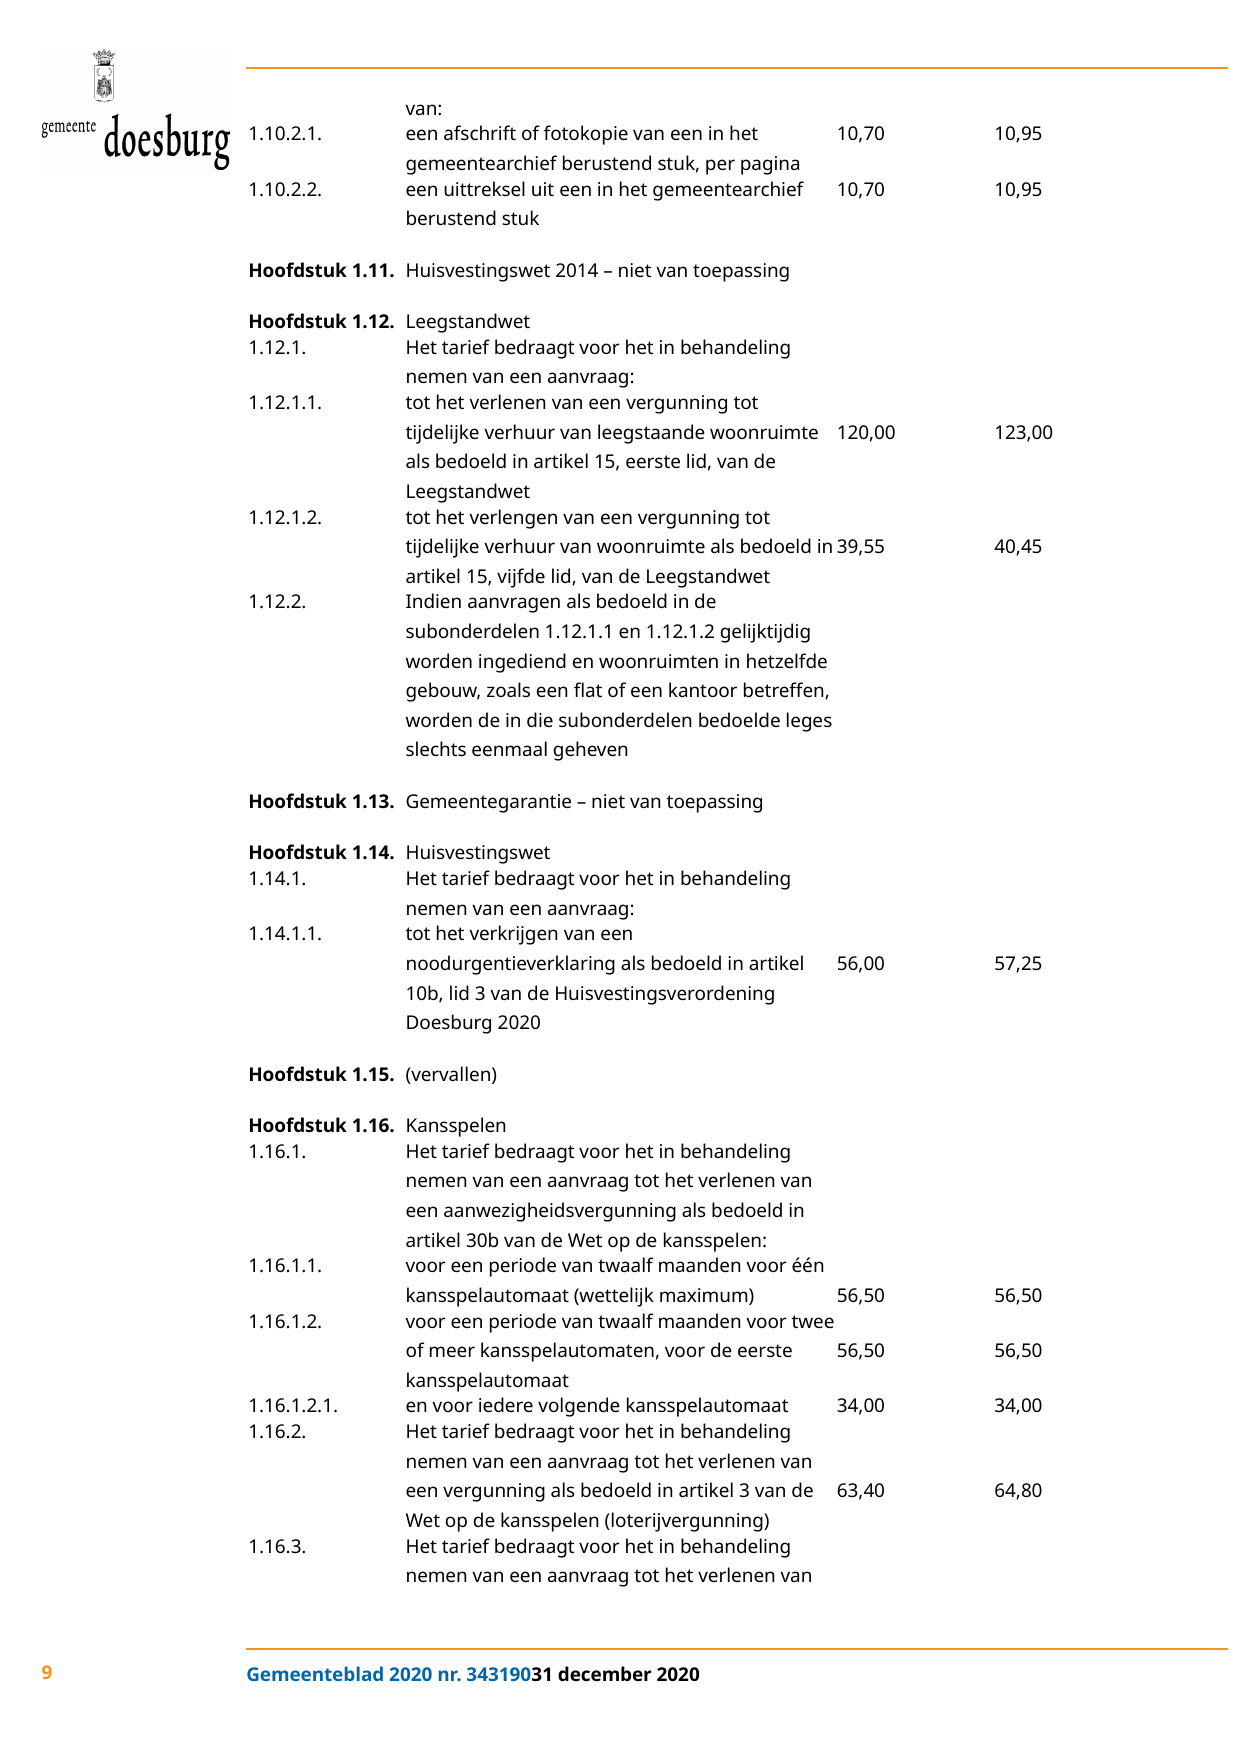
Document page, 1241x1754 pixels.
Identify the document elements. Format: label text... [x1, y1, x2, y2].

table_cell [248, 763, 405, 788]
table_cell [994, 788, 1152, 814]
table_cell [994, 95, 1152, 121]
table_cell [994, 840, 1152, 865]
table_cell [994, 1061, 1152, 1087]
table_cell [837, 865, 994, 921]
table_cell [248, 95, 405, 121]
table_cell [837, 840, 994, 865]
table_cell 1.12.1.1. [248, 389, 405, 504]
table_cell [837, 1061, 994, 1087]
table_cell van: [405, 95, 837, 121]
table_cell (vervallen) [405, 1061, 837, 1087]
table_cell Hoofdstuk 1.13. [248, 788, 405, 814]
table_cell 1.16.1.2. [248, 1308, 405, 1393]
table_cell [837, 283, 994, 308]
table_cell een afschrift of fotokopie van een in het gemeentearchief berustend stuk, per pagina [405, 121, 837, 176]
table_cell [994, 1112, 1152, 1138]
picture [41, 47, 231, 172]
table_cell 56,50 [994, 1308, 1152, 1393]
table_cell [248, 231, 405, 257]
table_cell 57,25 [994, 921, 1152, 1035]
table_cell tot het verlengen van een vergunning tot tijdelijke verhuur van woonruimte als bedoeld in artikel 15, vijfde lid, van de Leegstandwet [405, 504, 837, 589]
table_cell Het tarief bedraagt voor het in behandeling nemen van een aanvraag tot het verlenen van een aanwezigheidsvergunning als bedoeld in artikel 30b van de Wet op de kansspelen: [405, 1138, 837, 1252]
table_cell 1.10.2.1. [248, 121, 405, 176]
table_cell 123,00 [994, 389, 1152, 504]
table_cell [405, 763, 837, 788]
table_cell [405, 1035, 837, 1061]
table_cell [837, 334, 994, 389]
table_cell 39,55 [837, 504, 994, 589]
table_cell [837, 589, 994, 762]
table_cell 64,80 [994, 1419, 1152, 1533]
table_cell [405, 1087, 837, 1112]
table_cell 1.12.1.2. [248, 504, 405, 589]
table_cell [405, 814, 837, 839]
table_cell 1.16.1.2.1. [248, 1393, 405, 1418]
table_cell [994, 334, 1152, 389]
table_cell tot het verkrijgen van een noodurgentieverklaring als bedoeld in artikel 10b, lid 3 van de Huisvestingsverordening Doesburg 2020 [405, 921, 837, 1035]
table_cell [994, 865, 1152, 921]
table_cell [405, 283, 837, 308]
table_cell Het tarief bedraagt voor het in behandeling nemen van een aanvraag tot het verlenen van een vergunning als bedoeld in artikel 3 van de Wet op de kansspelen (loterijvergunning) [405, 1419, 837, 1533]
table_cell 10,70 [837, 121, 994, 176]
table_cell [837, 308, 994, 334]
table_cell [994, 1138, 1152, 1252]
table_cell [994, 308, 1152, 334]
table_cell 1.14.1. [248, 865, 405, 921]
table_cell 56,50 [837, 1308, 994, 1393]
table_cell [994, 1035, 1152, 1061]
table_cell Het tarief bedraagt voor het in behandeling nemen van een aanvraag: [405, 865, 837, 921]
table_cell Gemeentegarantie – niet van toepassing [405, 788, 837, 814]
table_cell 1.12.1. [248, 334, 405, 389]
table_cell 1.16.1.1. [248, 1253, 405, 1308]
table_cell tot het verlenen van een vergunning tot tijdelijke verhuur van leegstaande woonruimte als bedoeld in artikel 15, eerste lid, van de Leegstandwet [405, 389, 837, 504]
table_cell Hoofdstuk 1.16. [248, 1112, 405, 1138]
table_cell [837, 1087, 994, 1112]
table_cell 10,95 [994, 121, 1152, 176]
table_cell [837, 257, 994, 283]
table_cell voor een periode van twaalf maanden voor twee of meer kansspelautomaten, voor de eerste kansspelautomaat [405, 1308, 837, 1393]
table_cell Huisvestingswet 2014 – niet van toepassing [405, 257, 837, 283]
table_cell [994, 1087, 1152, 1112]
table_cell 1.14.1.1. [248, 921, 405, 1035]
table_cell [994, 589, 1152, 762]
table_cell 56,50 [837, 1253, 994, 1308]
table_cell [405, 231, 837, 257]
table_cell [837, 1112, 994, 1138]
table_cell Het tarief bedraagt voor het in behandeling nemen van een aanvraag: [405, 334, 837, 389]
table_cell Kansspelen [405, 1112, 837, 1138]
table_cell Hoofdstuk 1.14. [248, 840, 405, 865]
table_cell 10,95 [994, 176, 1152, 231]
table_cell Hoofdstuk 1.11. [248, 257, 405, 283]
table_cell 56,50 [994, 1253, 1152, 1308]
table_cell 56,00 [837, 921, 994, 1035]
table_cell Hoofdstuk 1.12. [248, 308, 405, 334]
table_cell [248, 283, 405, 308]
table_cell [248, 1087, 405, 1112]
table_cell 1.12.2. [248, 589, 405, 762]
table_cell 1.16.2. [248, 1419, 405, 1533]
table_cell 34,00 [837, 1393, 994, 1418]
table_cell 120,00 [837, 389, 994, 504]
table_cell en voor iedere volgende kansspelautomaat [405, 1393, 837, 1418]
table_cell Indien aanvragen als bedoeld in de subonderdelen 1.12.1.1 en 1.12.1.2 gelijktijdig worden ingediend en woonruimten in hetzelfde gebouw, zoals een flat of een kantoor betreffen, worden de in die subonderdelen bedoelde leges slechts eenmaal geheven [405, 589, 837, 762]
table_cell 1.10.2.2. [248, 176, 405, 231]
table_cell 63,40 [837, 1419, 994, 1533]
table_cell voor een periode van twaalf maanden voor één kansspelautomaat (wettelijk maximum) [405, 1253, 837, 1308]
table_cell [837, 763, 994, 788]
table_cell [994, 283, 1152, 308]
table_cell Huisvestingswet [405, 840, 837, 865]
table_cell [837, 1533, 994, 1588]
table_cell [248, 1035, 405, 1061]
table_cell een uittreksel uit een in het gemeentearchief berustend stuk [405, 176, 837, 231]
table_cell Het tarief bedraagt voor het in behandeling nemen van een aanvraag tot het verlenen van [405, 1533, 837, 1588]
table_cell [994, 1533, 1152, 1588]
table_cell [837, 1035, 994, 1061]
table_cell 10,70 [837, 176, 994, 231]
table_cell [994, 257, 1152, 283]
table_cell 34,00 [994, 1393, 1152, 1418]
table_cell [837, 231, 994, 257]
table_cell 1.16.3. [248, 1533, 405, 1588]
table_cell [837, 788, 994, 814]
table_cell [994, 814, 1152, 839]
table_cell [248, 814, 405, 839]
table_cell [837, 95, 994, 121]
table_cell 1.16.1. [248, 1138, 405, 1252]
table_cell 40,45 [994, 504, 1152, 589]
table_cell Hoofdstuk 1.15. [248, 1061, 405, 1087]
table_cell [837, 814, 994, 839]
table_cell Leegstandwet [405, 308, 837, 334]
table_cell [994, 763, 1152, 788]
table_cell [994, 231, 1152, 257]
table_cell [837, 1138, 994, 1252]
